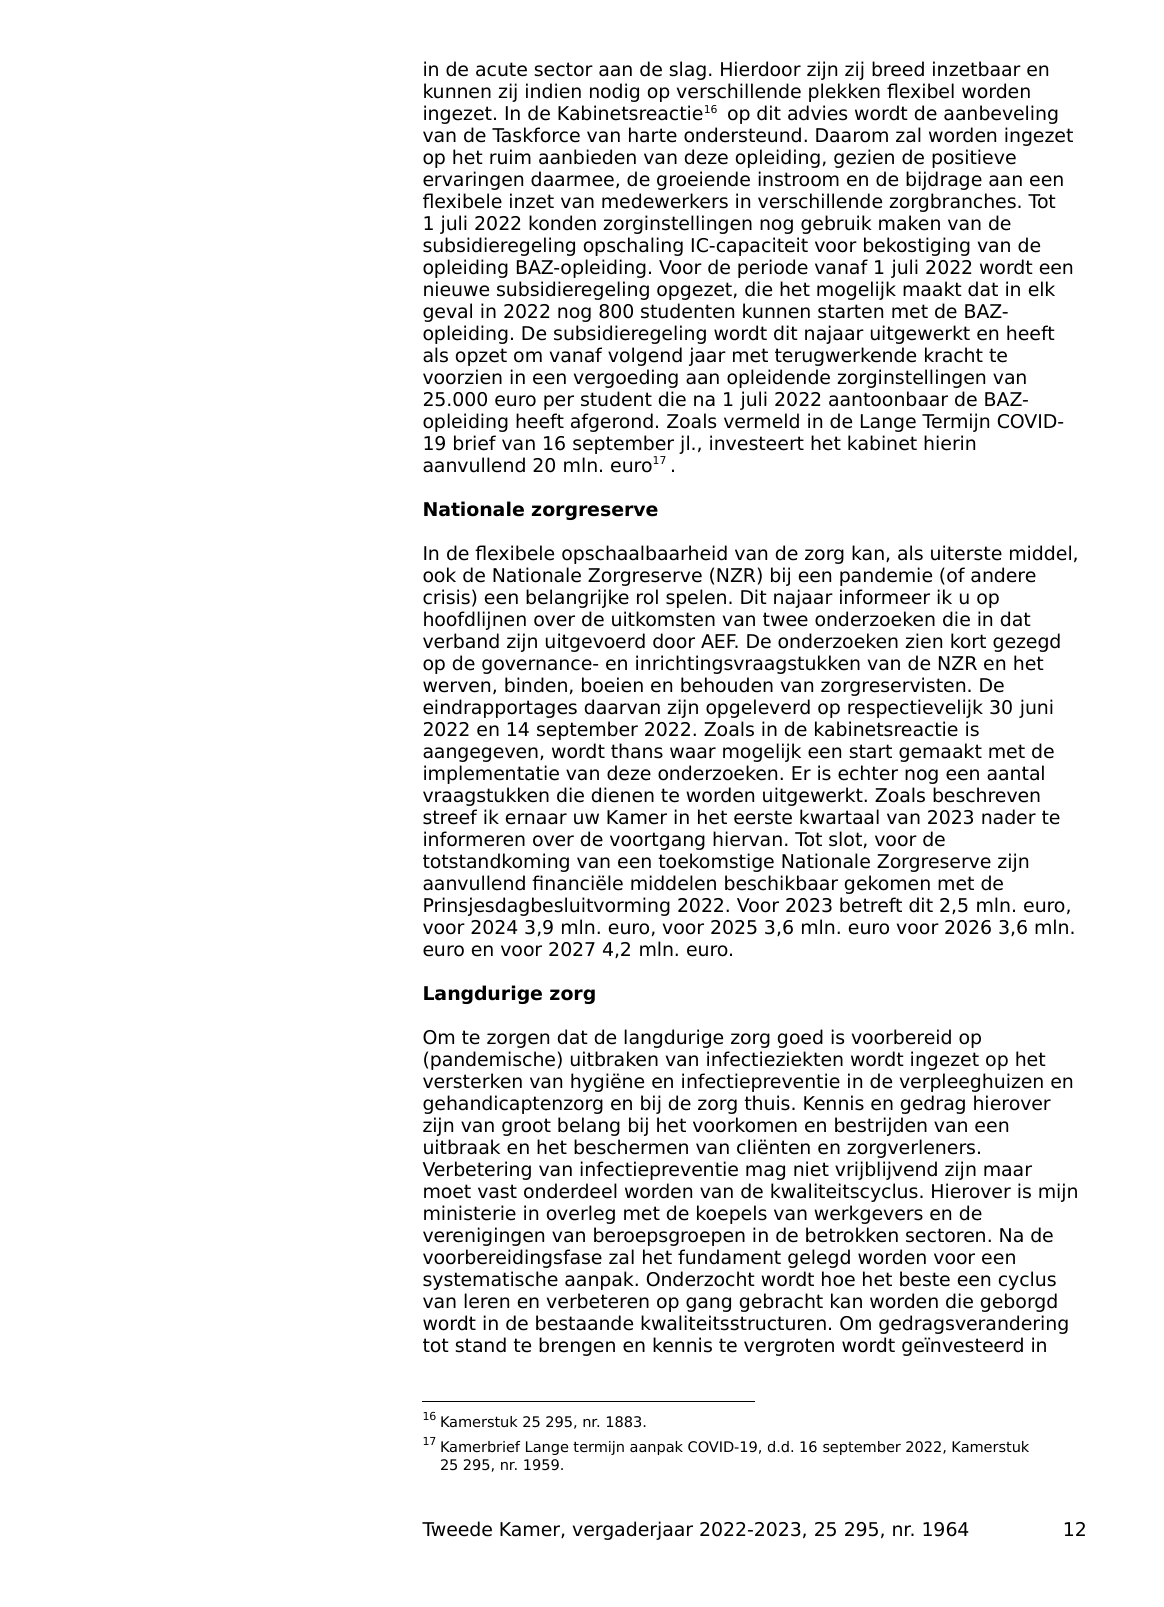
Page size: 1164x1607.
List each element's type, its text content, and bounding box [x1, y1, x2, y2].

subtitle Nationale zorgreserve [422, 499, 1087, 521]
subtitle Langdurige zorg [422, 983, 1087, 1005]
text in de acute sector aan de slag. Hierdoor zijn zij breed inzetbaar en kunnen zij indien nodig op verschillende plekken flexibel worden ingezet. In de Kabinetsreactie op dit advies wordt de aanbeveling van de Taskforce van harte ondersteund. Daarom zal worden ingezet op het ruim aanbieden van deze opleiding, gezien de positieve ervaringen daarmee, de groeiende instroom en de bijdrage aan een flexibele inzet van medewerkers in verschillende zorgbranches. Tot 1 juli 2022 konden zorginstellingen nog gebruik maken van de subsidieregeling opschaling IC-capaciteit voor bekostiging van de opleiding BAZ-opleiding. Voor de periode vanaf 1 juli 2022 wordt een nieuwe subsidieregeling opgezet, die het mogelijk maakt dat in elk geval in 2022 nog 800 studenten kunnen starten met de BAZ-opleiding. De subsidieregeling wordt dit najaar uitgewerkt en heeft als opzet om vanaf volgend jaar met terugwerkende kracht te voorzien in een vergoeding aan opleidende zorginstellingen van 25.000 euro per student die na 1 juli 2022 aantoonbaar de BAZ-opleiding heeft afgerond. Zoals vermeld in de Lange Termijn COVID-19 brief van 16 september jl., investeert het kabinet hierin aanvullend 20 mln. euro. [422, 59, 1087, 477]
text Kamerstuk 25 295, nr. 1883. [422, 1410, 1087, 1432]
text Om te zorgen dat de langdurige zorg goed is voorbereid op (pandemische) uitbraken van infectieziekten wordt ingezet op het versterken van hygiëne en infectiepreventie in de verpleeghuizen en gehandicaptenzorg en bij de zorg thuis. Kennis en gedrag hierover zijn van groot belang bij het voorkomen en bestrijden van een uitbraak en het beschermen van cliënten en zorgverleners. Verbetering van infectiepreventie mag niet vrijblijvend zijn maar moet vast onderdeel worden van de kwaliteitscyclus. Hierover is mijn ministerie in overleg met de koepels van werkgevers en de verenigingen van beroepsgroepen in de betrokken sectoren. Na de voorbereidingsfase zal het fundament gelegd worden voor een systematische aanpak. Onderzocht wordt hoe het beste een cyclus van leren en verbeteren op gang gebracht kan worden die geborgd wordt in de bestaande kwaliteitsstructuren. Om gedragsverandering tot stand te brengen en kennis te vergroten wordt geïnvesteerd in [422, 1027, 1087, 1357]
text Kamerbrief Lange termijn aanpak COVID-19, d.d. 16 september 2022, Kamerstuk 25 295, nr. 1959. [422, 1435, 1087, 1474]
text In de flexibele opschaalbaarheid van de zorg kan, als uiterste middel, ook de Nationale Zorgreserve (NZR) bij een pandemie (of andere crisis) een belangrijke rol spelen. Dit najaar informeer ik u op hoofdlijnen over de uitkomsten van twee onderzoeken die in dat verband zijn uitgevoerd door AEF. De onderzoeken zien kort gezegd op de governance- en inrichtingsvraagstukken van de NZR en het werven, binden, boeien en behouden van zorgreservisten. De eindrapportages daarvan zijn opgeleverd op respectievelijk 30 juni 2022 en 14 september 2022. Zoals in de kabinetsreactie is aangegeven, wordt thans waar mogelijk een start gemaakt met de implementatie van deze onderzoeken. Er is echter nog een aantal vraagstukken die dienen te worden uitgewerkt. Zoals beschreven streef ik ernaar uw Kamer in het eerste kwartaal van 2023 nader te informeren over de voortgang hiervan. Tot slot, voor de totstandkoming van een toekomstige Nationale Zorgreserve zijn aanvullend financiële middelen beschikbaar gekomen met de Prinsjesdagbesluitvorming 2022. Voor 2023 betreft dit 2,5 mln. euro, voor 2024 3,9 mln. euro, voor 2025 3,6 mln. euro voor 2026 3,6 mln. euro en voor 2027 4,2 mln. euro. [422, 543, 1087, 961]
